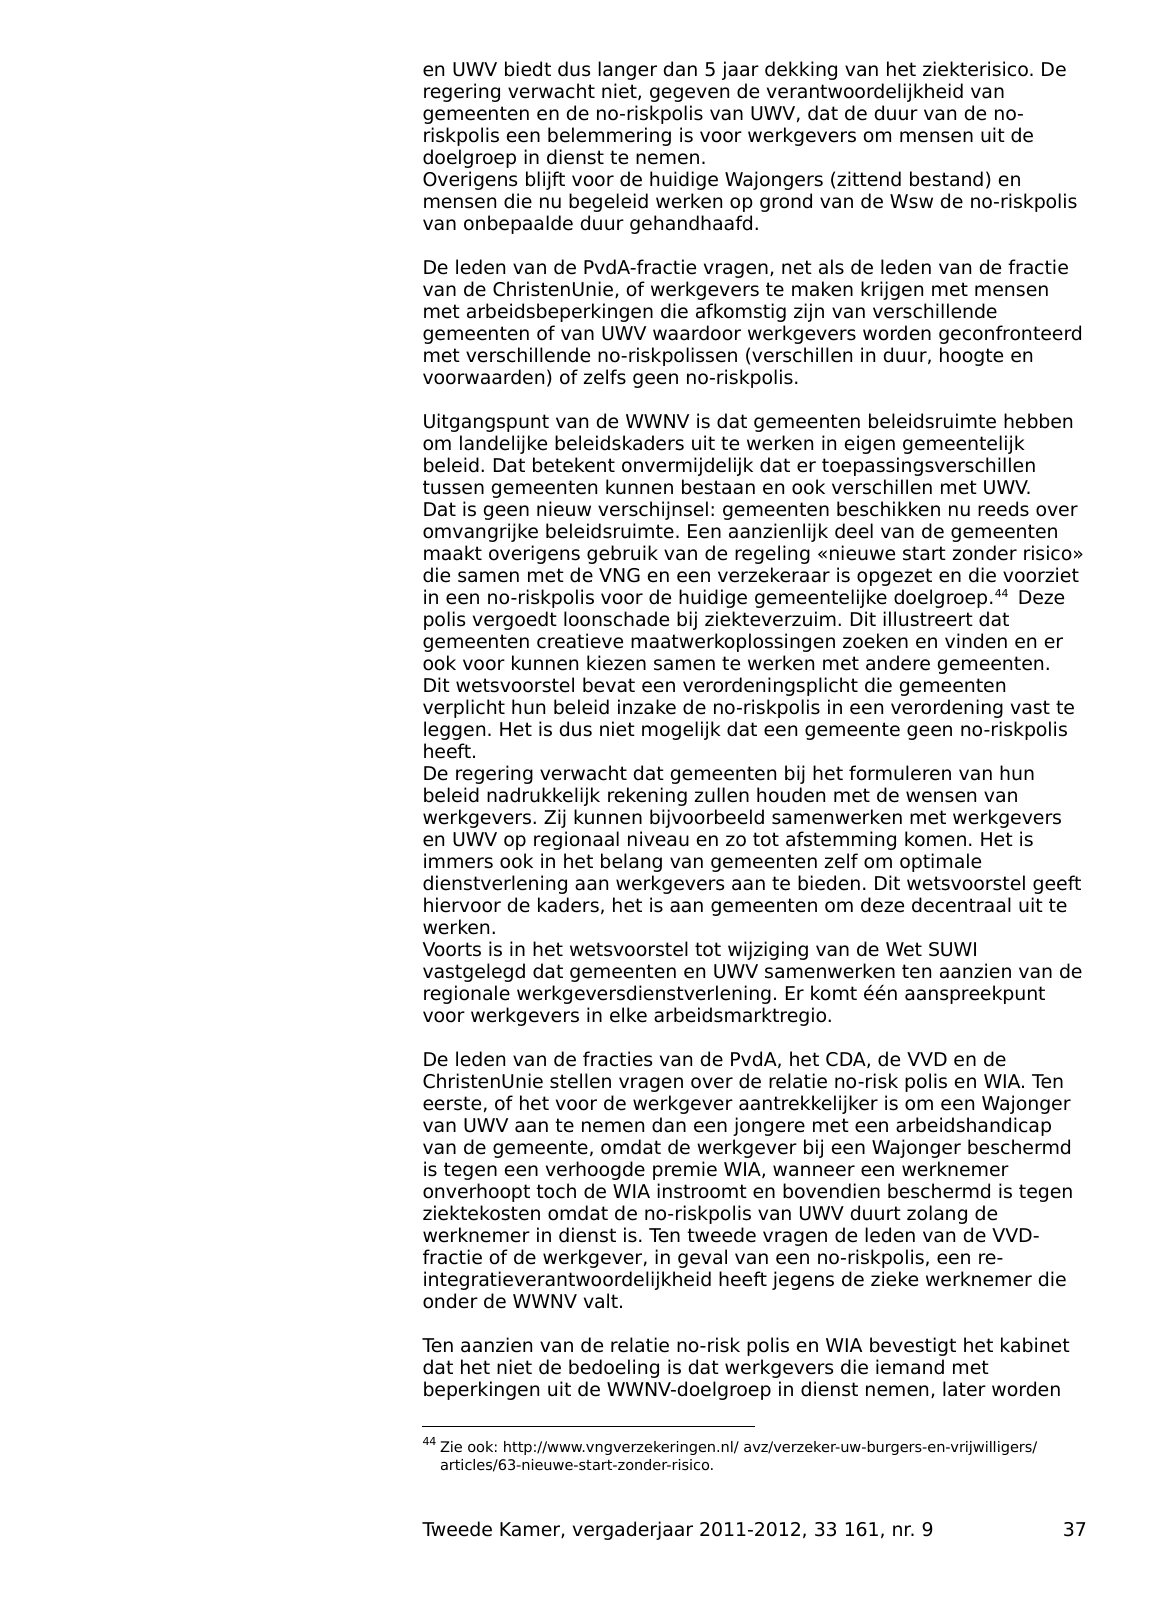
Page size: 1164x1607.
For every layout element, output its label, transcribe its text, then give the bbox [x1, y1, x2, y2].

text Dit wetsvoorstel bevat een verordeningsplicht die gemeenten verplicht hun beleid inzake de no-riskpolis in een verordening vast te leggen. Het is dus niet mogelijk dat een gemeente geen no-riskpolis heeft. [422, 675, 1087, 763]
text De leden van de PvdA-fractie vragen, net als de leden van de fractie van de ChristenUnie, of werkgevers te maken krijgen met mensen met arbeidsbeperkingen die afkomstig zijn van verschillende gemeenten of van UWV waardoor werkgevers worden geconfronteerd met verschillende no-riskpolissen (verschillen in duur, hoogte en voorwaarden) of zelfs geen no-riskpolis. [422, 257, 1087, 389]
text Uitgangspunt van de WWNV is dat gemeenten beleidsruimte hebben om landelijke beleidskaders uit te werken in eigen gemeentelijk beleid. Dat betekent onvermijdelijk dat er toepassingsverschillen tussen gemeenten kunnen bestaan en ook verschillen met UWV. [422, 411, 1087, 499]
text Zie ook: http://www.vngverzekeringen.nl/ avz/verzeker-uw-burgers-en-vrijwilligers/ articles/63-nieuwe-start-zonder-risico. [422, 1435, 1087, 1474]
text en UWV biedt dus langer dan 5 jaar dekking van het ziekterisico. De regering verwacht niet, gegeven de verantwoordelijkheid van gemeenten en de no-riskpolis van UWV, dat de duur van de no-riskpolis een belemmering is voor werkgevers om mensen uit de doelgroep in dienst te nemen. [422, 59, 1087, 169]
text Overigens blijft voor de huidige Wajongers (zittend bestand) en mensen die nu begeleid werken op grond van de Wsw de no-riskpolis van onbepaalde duur gehandhaafd. [422, 169, 1087, 235]
text De regering verwacht dat gemeenten bij het formuleren van hun beleid nadrukkelijk rekening zullen houden met de wensen van werkgevers. Zij kunnen bijvoorbeeld samenwerken met werkgevers en UWV op regionaal niveau en zo tot afstemming komen. Het is immers ook in het belang van gemeenten zelf om optimale dienstverlening aan werkgevers aan te bieden. Dit wetsvoorstel geeft hiervoor de kaders, het is aan gemeenten om deze decentraal uit te werken. [422, 763, 1087, 939]
text Ten aanzien van de relatie no-risk polis en WIA bevestigt het kabinet dat het niet de bedoeling is dat werkgevers die iemand met beperkingen uit de WWNV-doelgroep in dienst nemen, later worden [422, 1335, 1087, 1401]
text De leden van de fracties van de PvdA, het CDA, de VVD en de ChristenUnie stellen vragen over de relatie no-risk polis en WIA. Ten eerste, of het voor de werkgever aantrekkelijker is om een Wajonger van UWV aan te nemen dan een jongere met een arbeidshandicap van de gemeente, omdat de werkgever bij een Wajonger beschermd is tegen een verhoogde premie WIA, wanneer een werknemer onverhoopt toch de WIA instroomt en bovendien beschermd is tegen ziektekosten omdat de no-riskpolis van UWV duurt zolang de werknemer in dienst is. Ten tweede vragen de leden van de VVD-fractie of de werkgever, in geval van een no-riskpolis, een re-integratieverantwoordelijkheid heeft jegens de zieke werknemer die onder de WWNV valt. [422, 1049, 1087, 1312]
text Dat is geen nieuw verschijnsel: gemeenten beschikken nu reeds over omvangrijke beleidsruimte. Een aanzienlijk deel van de gemeenten maakt overigens gebruik van de regeling «nieuwe start zonder risico» die samen met de VNG en een verzekeraar is opgezet en die voorziet in een no-riskpolis voor de huidige gemeentelijke doelgroep. Deze polis vergoedt loonschade bij ziekteverzuim. Dit illustreert dat gemeenten creatieve maatwerkoplossingen zoeken en vinden en er ook voor kunnen kiezen samen te werken met andere gemeenten. [422, 499, 1087, 675]
text Voorts is in het wetsvoorstel tot wijziging van de Wet SUWI vastgelegd dat gemeenten en UWV samenwerken ten aanzien van de regionale werkgeversdienstverlening. Er komt één aanspreekpunt voor werkgevers in elke arbeidsmarktregio. [422, 939, 1087, 1027]
